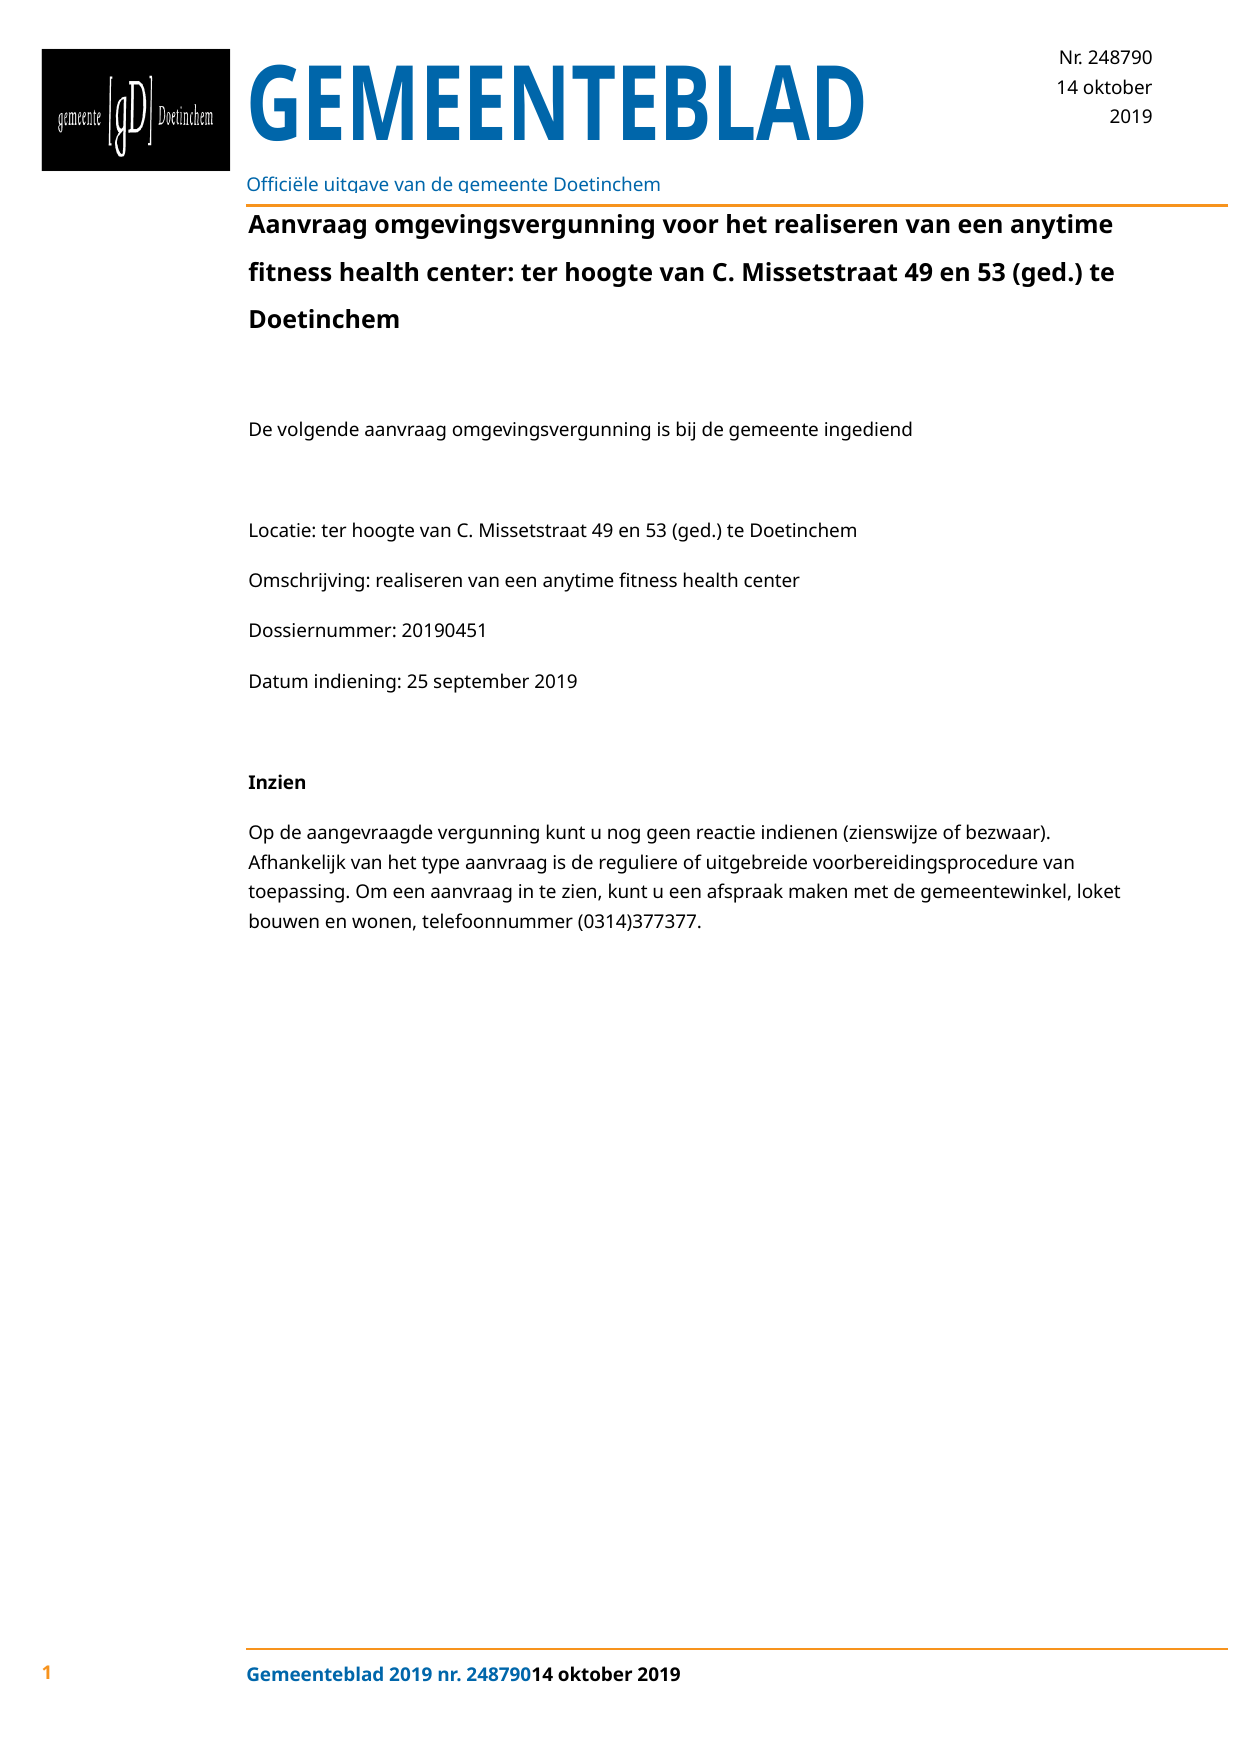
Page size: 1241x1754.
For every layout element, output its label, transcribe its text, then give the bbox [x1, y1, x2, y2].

text Inzien [248, 769, 1152, 794]
text De volgende aanvraag omgevingsvergunning is bij de gemeente ingediend [248, 416, 1152, 442]
text Locatie: ter hoogte van C. Missetstraat 49 en 53 (ged.) te Doetinchem [248, 517, 1152, 542]
text Omschrijving: realiseren van een anytime fitness health center [248, 567, 1152, 593]
text Op de aangevraagde vergunning kunt u nog geen reactie indienen (zienswijze of bezwaar). Afhankelijk van het type aanvraag is de reguliere of uitgebreide voorbereidingsprocedure van toepassing. Om een aanvraag in te zien, kunt u een afspraak maken met de gemeentewinkel, loket bouwen en wonen, telefoonnummer (0314)377377. [248, 819, 1152, 934]
picture [41, 47, 231, 172]
text Dossiernummer: 20190451 [248, 618, 1152, 643]
text Datum indiening: 25 september 2019 [248, 668, 1152, 694]
text Aanvraag omgevingsvergunning voor het realiseren van een anytime fitness health center: ter hoogte van C. Missetstraat 49 en 53 (ged.) te Doetinchem [248, 207, 1152, 336]
